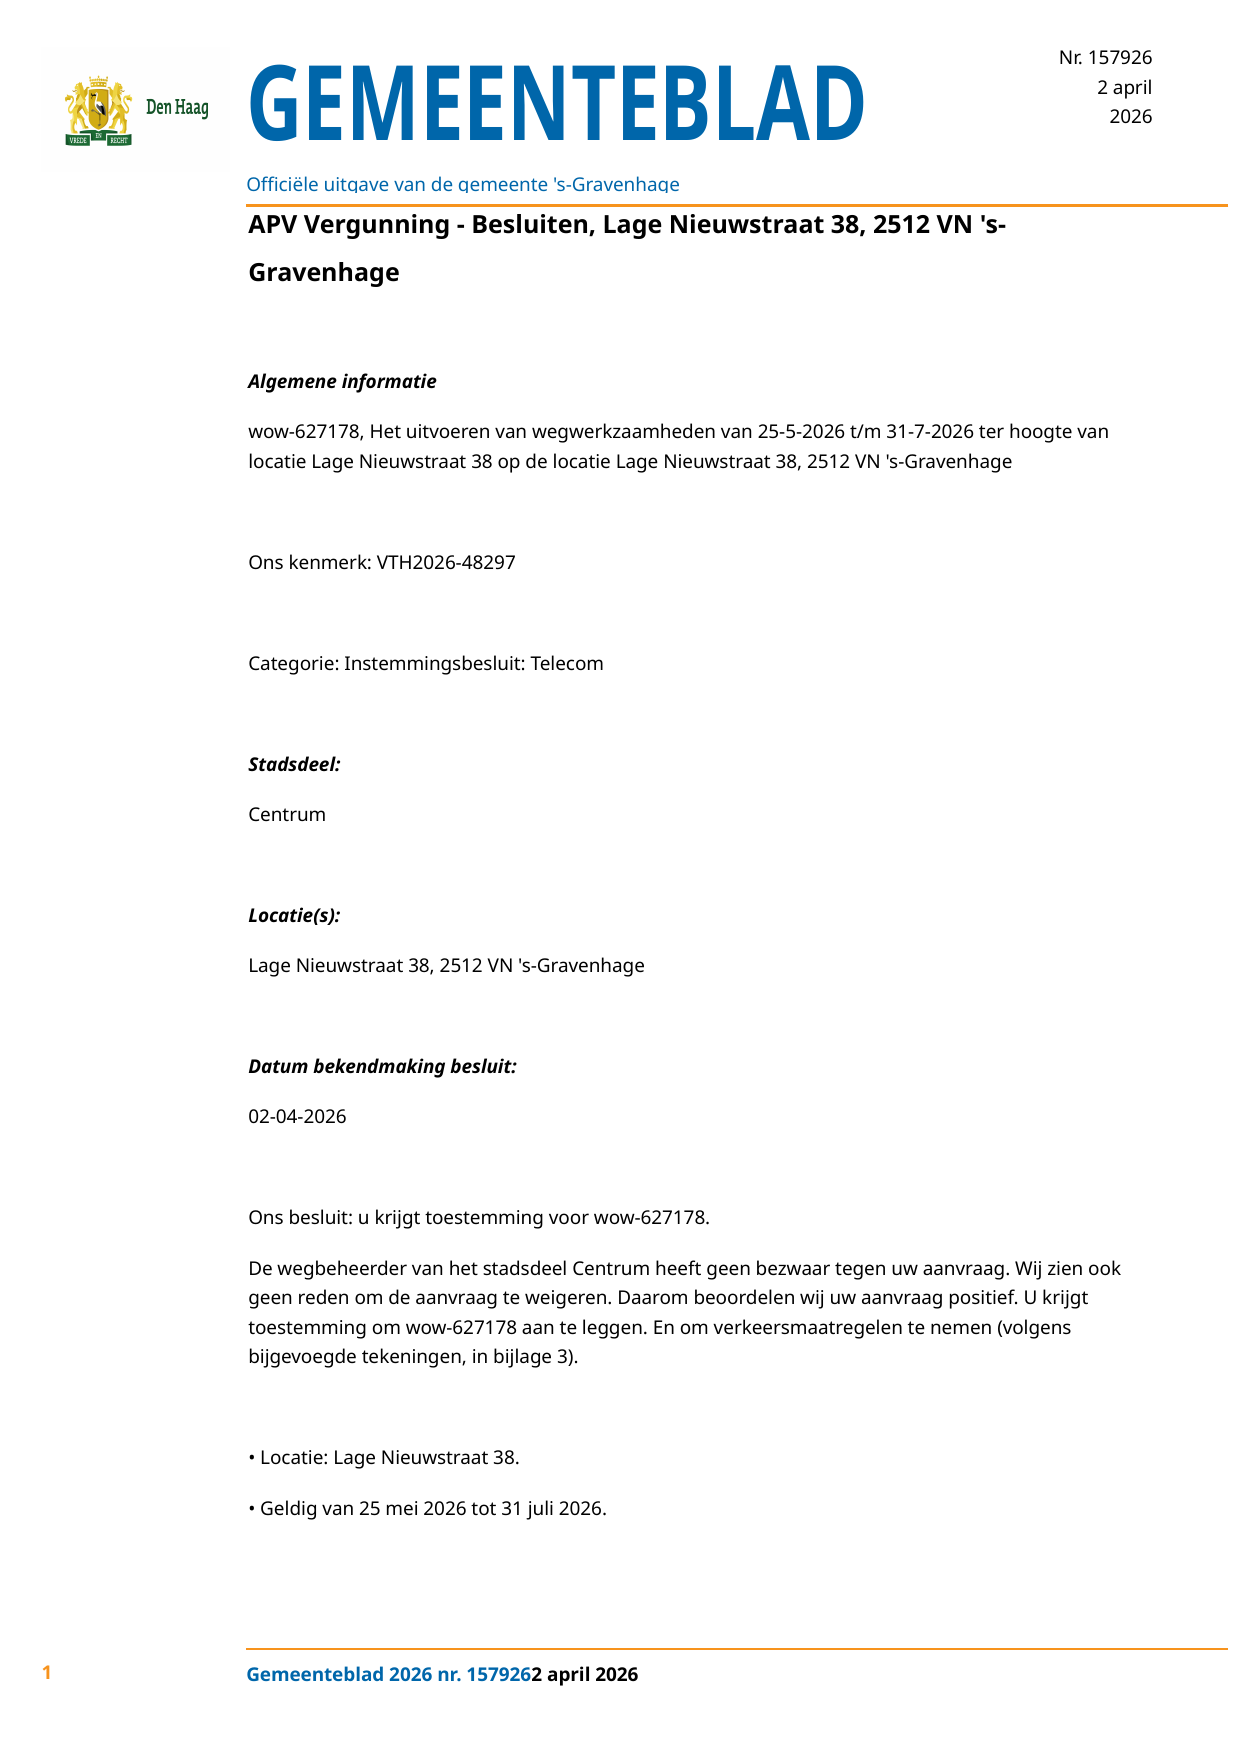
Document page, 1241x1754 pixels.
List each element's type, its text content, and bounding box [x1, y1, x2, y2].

text Lage Nieuwstraat 38, 2512 VN 's-Gravenhage [248, 952, 1152, 978]
text Datum bekendmaking besluit: [248, 1053, 1152, 1079]
text 02-04-2026 [248, 1104, 1152, 1129]
text De wegbeheerder van het stadsdeel Centrum heeft geen bezwaar tegen uw aanvraag. Wij zien ook geen reden om de aanvraag te weigeren. Daarom beoordelen wij uw aanvraag positief. U krijgt toestemming om wow-627178 aan te leggen. En om verkeersmaatregelen te nemen (volgens bijgevoegde tekeningen, in bijlage 3). [248, 1255, 1152, 1369]
text Ons besluit: u krijgt toestemming voor wow-627178. [248, 1204, 1152, 1230]
text Categorie: Instemmingsbesluit: Telecom [248, 650, 1152, 676]
text Algemene informatie [248, 368, 1152, 394]
text Locatie(s): [248, 902, 1152, 928]
text • Geldig van 25 mei 2026 tot 31 juli 2026. [248, 1495, 1152, 1521]
text Centrum [248, 801, 1152, 827]
text wow-627178, Het uitvoeren van wegwerkzaamheden van 25-5-2026 t/m 31-7-2026 ter hoogte van locatie Lage Nieuwstraat 38 op de locatie Lage Nieuwstraat 38, 2512 VN 's-Gravenhage [248, 419, 1152, 474]
picture [41, 47, 231, 172]
text Stadsdeel: [248, 751, 1152, 777]
text • Locatie: Lage Nieuwstraat 38. [248, 1444, 1152, 1470]
text APV Vergunning - Besluiten, Lage Nieuwstraat 38, 2512 VN 's-Gravenhage [248, 207, 1152, 288]
text Ons kenmerk: VTH2026-48297 [248, 549, 1152, 575]
